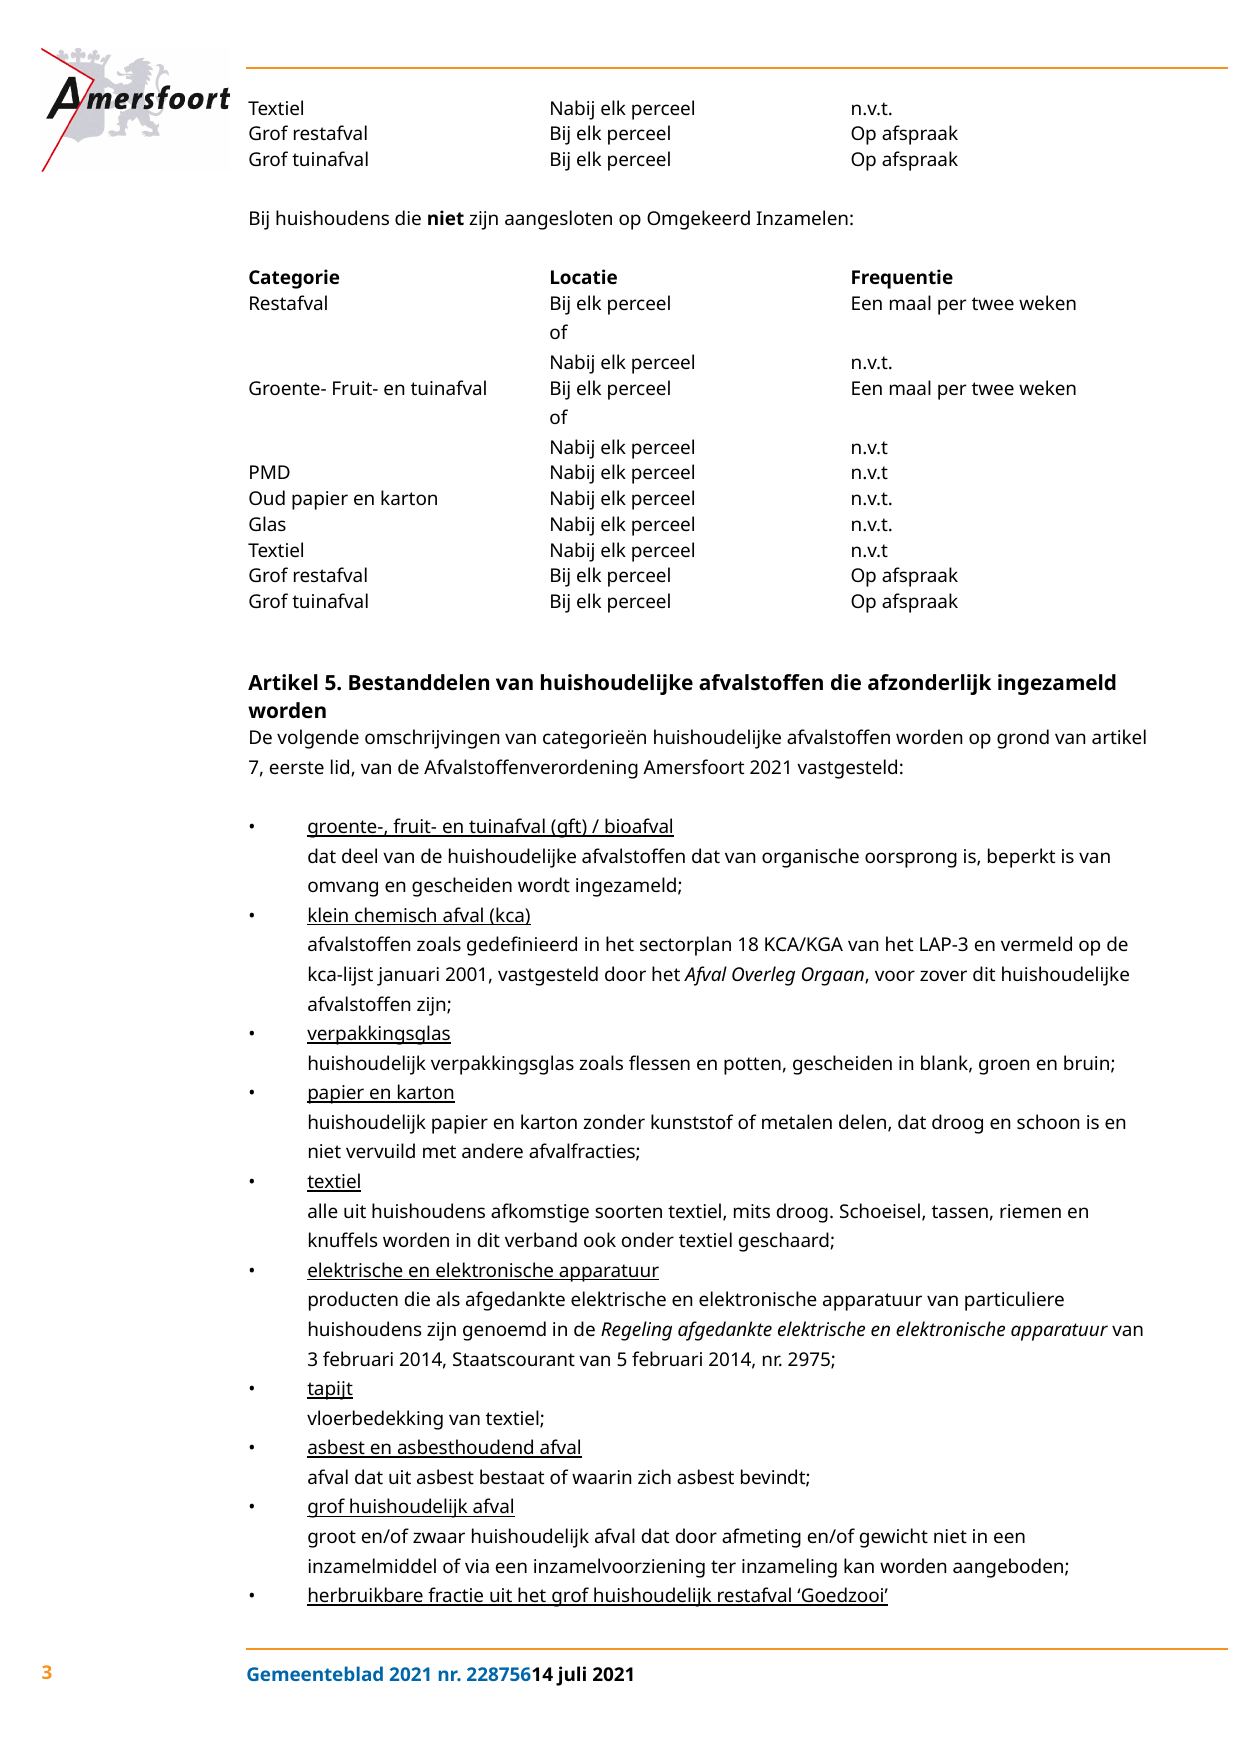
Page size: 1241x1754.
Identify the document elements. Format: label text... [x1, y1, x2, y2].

list producten die als afgedankte elektrische en elektronische apparatuur van particuliere huishoudens zijn genoemd in de Regeling afgedankte elektrische en elektronische apparatuur van 3 februari 2014, Staatscourant van 5 februari 2014, nr. 2975; [248, 1287, 1152, 1371]
list groot en/of zwaar huishoudelijk afval dat door afmeting en/of gewicht niet in een inzamelmiddel of via een inzamelvoorziening ter inzameling kan worden aangeboden; [248, 1523, 1152, 1578]
table_cell Bij elk perceel of Nabij elk perceel [549, 375, 850, 459]
table_header Frequentie [850, 264, 1152, 290]
table_cell Textiel [248, 537, 549, 562]
picture [41, 47, 231, 172]
table_cell Op afspraak [850, 121, 1152, 146]
list asbest en asbesthoudend afval [248, 1434, 1152, 1460]
table_cell Op afspraak [850, 146, 1152, 172]
table_cell Bij elk perceel [549, 146, 850, 172]
list groente-, fruit- en tuinafval (gft) / bioafval [248, 813, 1152, 839]
table_cell Grof tuinafval [248, 146, 549, 172]
list huishoudelijk papier en karton zonder kunststof of metalen delen, dat droog en schoon is en niet vervuild met andere afvalfracties; [248, 1109, 1152, 1164]
list klein chemisch afval (kca) [248, 902, 1152, 928]
table_cell Nabij elk perceel [549, 95, 850, 121]
table_cell Bij elk perceel [549, 121, 850, 146]
table_cell PMD [248, 460, 549, 485]
table_cell Glas [248, 511, 549, 537]
table_cell Nabij elk perceel [549, 460, 850, 485]
table_header Locatie [549, 264, 850, 290]
list papier en karton [248, 1079, 1152, 1105]
list verpakkingsglas [248, 1020, 1152, 1046]
list afval dat uit asbest bestaat of waarin zich asbest bevindt; [248, 1464, 1152, 1490]
text De volgende omschrijvingen van categorieën huishoudelijke afvalstoffen worden op grond van artikel 7, eerste lid, van de Afvalstoffenverordening Amersfoort 2021 vastgesteld: [248, 724, 1152, 780]
table_cell n.v.t [850, 537, 1152, 562]
list vloerbedekking van textiel; [248, 1405, 1152, 1431]
table_cell Een maal per twee weken n.v.t [850, 375, 1152, 459]
table_cell n.v.t. [850, 95, 1152, 121]
list dat deel van de huishoudelijke afvalstoffen dat van organische oorsprong is, beperkt is van omvang en gescheiden wordt ingezameld; [248, 843, 1152, 898]
list huishoudelijk verpakkingsglas zoals flessen en potten, gescheiden in blank, groen en bruin; [248, 1050, 1152, 1076]
text Artikel 5. Bestanddelen van huishoudelijke afvalstoffen die afzonderlijk ingezameld worden [248, 668, 1152, 724]
table_cell Een maal per twee weken n.v.t. [850, 290, 1152, 375]
table_cell Groente- Fruit- en tuinafval [248, 375, 549, 459]
table_cell Op afspraak [850, 563, 1152, 588]
table_cell Nabij elk perceel [549, 511, 850, 537]
table_cell n.v.t. [850, 511, 1152, 537]
table_cell Restafval [248, 290, 549, 375]
table_header Categorie [248, 264, 549, 290]
list herbruikbare fractie uit het grof huishoudelijk restafval ‘Goedzooi’ [248, 1582, 1152, 1608]
list elektrische en elektronische apparatuur [248, 1257, 1152, 1283]
text Bij huishoudens die niet zijn aangesloten op Omgekeerd Inzamelen: [248, 205, 1152, 231]
table_cell n.v.t. [850, 485, 1152, 511]
list tapijt [248, 1375, 1152, 1401]
table_cell Oud papier en karton [248, 485, 549, 511]
table_cell Nabij elk perceel [549, 537, 850, 562]
table_cell n.v.t [850, 460, 1152, 485]
table_cell Grof tuinafval [248, 588, 549, 614]
table_cell Grof restafval [248, 563, 549, 588]
table_cell Bij elk perceel of Nabij elk perceel [549, 290, 850, 375]
list alle uit huishoudens afkomstige soorten textiel, mits droog. Schoeisel, tassen, riemen en knuffels worden in dit verband ook onder textiel geschaard; [248, 1198, 1152, 1253]
table_cell Textiel [248, 95, 549, 121]
table_cell Bij elk perceel [549, 563, 850, 588]
list textiel [248, 1168, 1152, 1194]
table_cell Bij elk perceel [549, 588, 850, 614]
list afvalstoffen zoals gedefinieerd in het sectorplan 18 KCA/KGA van het LAP-3 en vermeld op de kca-lijst januari 2001, vastgesteld door het Afval Overleg Orgaan, voor zover dit huishoudelijke afvalstoffen zijn; [248, 932, 1152, 1016]
table_cell Nabij elk perceel [549, 485, 850, 511]
table_cell Grof restafval [248, 121, 549, 146]
list grof huishoudelijk afval [248, 1494, 1152, 1519]
table_cell Op afspraak [850, 588, 1152, 614]
